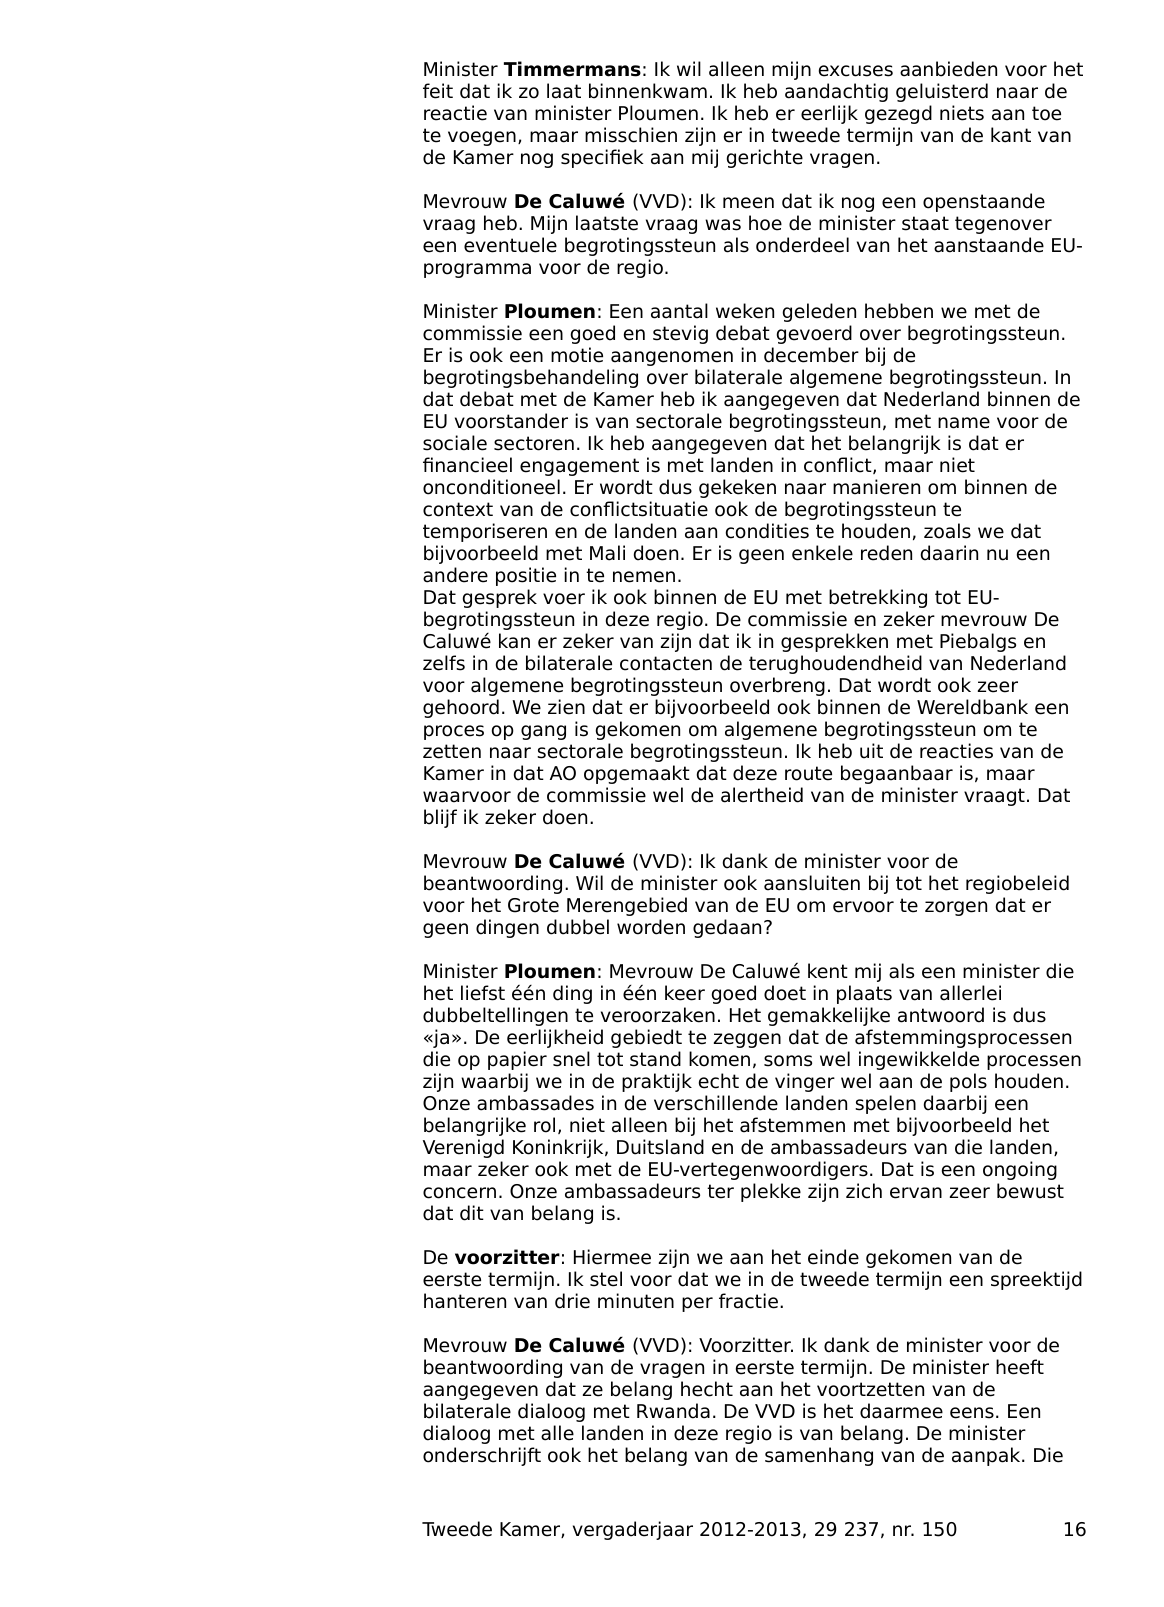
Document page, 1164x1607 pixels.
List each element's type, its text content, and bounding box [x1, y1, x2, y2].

text Minister Timmermans: Ik wil alleen mijn excuses aanbieden voor het feit dat ik zo laat binnenkwam. Ik heb aandachtig geluisterd naar de reactie van minister Ploumen. Ik heb er eerlijk gezegd niets aan toe te voegen, maar misschien zijn er in tweede termijn van de kant van de Kamer nog specifiek aan mij gerichte vragen. [422, 59, 1087, 169]
text Mevrouw De Caluwé (VVD): Ik dank de minister voor de beantwoording. Wil de minister ook aansluiten bij tot het regiobeleid voor het Grote Merengebied van de EU om ervoor te zorgen dat er geen dingen dubbel worden gedaan? [422, 851, 1087, 939]
text Dat gesprek voer ik ook binnen de EU met betrekking tot EU-begrotingssteun in deze regio. De commissie en zeker mevrouw De Caluwé kan er zeker van zijn dat ik in gesprekken met Piebalgs en zelfs in de bilaterale contacten de terughoudendheid van Nederland voor algemene begrotingssteun overbreng. Dat wordt ook zeer gehoord. We zien dat er bijvoorbeeld ook binnen de Wereldbank een proces op gang is gekomen om algemene begrotingssteun om te zetten naar sectorale begrotingssteun. Ik heb uit de reacties van de Kamer in dat AO opgemaakt dat deze route begaanbaar is, maar waarvoor de commissie wel de alertheid van de minister vraagt. Dat blijf ik zeker doen. [422, 587, 1087, 829]
text Mevrouw De Caluwé (VVD): Ik meen dat ik nog een openstaande vraag heb. Mijn laatste vraag was hoe de minister staat tegenover een eventuele begrotingssteun als onderdeel van het aanstaande EU-programma voor de regio. [422, 191, 1087, 279]
text Minister Ploumen: Mevrouw De Caluwé kent mij als een minister die het liefst één ding in één keer goed doet in plaats van allerlei dubbeltellingen te veroorzaken. Het gemakkelijke antwoord is dus «ja». De eerlijkheid gebiedt te zeggen dat de afstemmingsprocessen die op papier snel tot stand komen, soms wel ingewikkelde processen zijn waarbij we in de praktijk echt de vinger wel aan de pols houden. Onze ambassades in de verschillende landen spelen daarbij een belangrijke rol, niet alleen bij het afstemmen met bijvoorbeeld het Verenigd Koninkrijk, Duitsland en de ambassadeurs van die landen, maar zeker ook met de EU-vertegenwoordigers. Dat is een ongoing concern. Onze ambassadeurs ter plekke zijn zich ervan zeer bewust dat dit van belang is. [422, 961, 1087, 1225]
text Mevrouw De Caluwé (VVD): Voorzitter. Ik dank de minister voor de beantwoording van de vragen in eerste termijn. De minister heeft aangegeven dat ze belang hecht aan het voortzetten van de bilaterale dialoog met Rwanda. De VVD is het daarmee eens. Een dialoog met alle landen in deze regio is van belang. De minister onderschrijft ook het belang van de samenhang van de aanpak. Die [422, 1335, 1087, 1467]
text De voorzitter: Hiermee zijn we aan het einde gekomen van de eerste termijn. Ik stel voor dat we in de tweede termijn een spreektijd hanteren van drie minuten per fractie. [422, 1247, 1087, 1313]
text Minister Ploumen: Een aantal weken geleden hebben we met de commissie een goed en stevig debat gevoerd over begrotingssteun. Er is ook een motie aangenomen in december bij de begrotingsbehandeling over bilaterale algemene begrotingssteun. In dat debat met de Kamer heb ik aangegeven dat Nederland binnen de EU voorstander is van sectorale begrotingssteun, met name voor de sociale sectoren. Ik heb aangegeven dat het belangrijk is dat er financieel engagement is met landen in conflict, maar niet onconditioneel. Er wordt dus gekeken naar manieren om binnen de context van de conflictsituatie ook de begrotingssteun te temporiseren en de landen aan condities te houden, zoals we dat bijvoorbeeld met Mali doen. Er is geen enkele reden daarin nu een andere positie in te nemen. [422, 301, 1087, 587]
